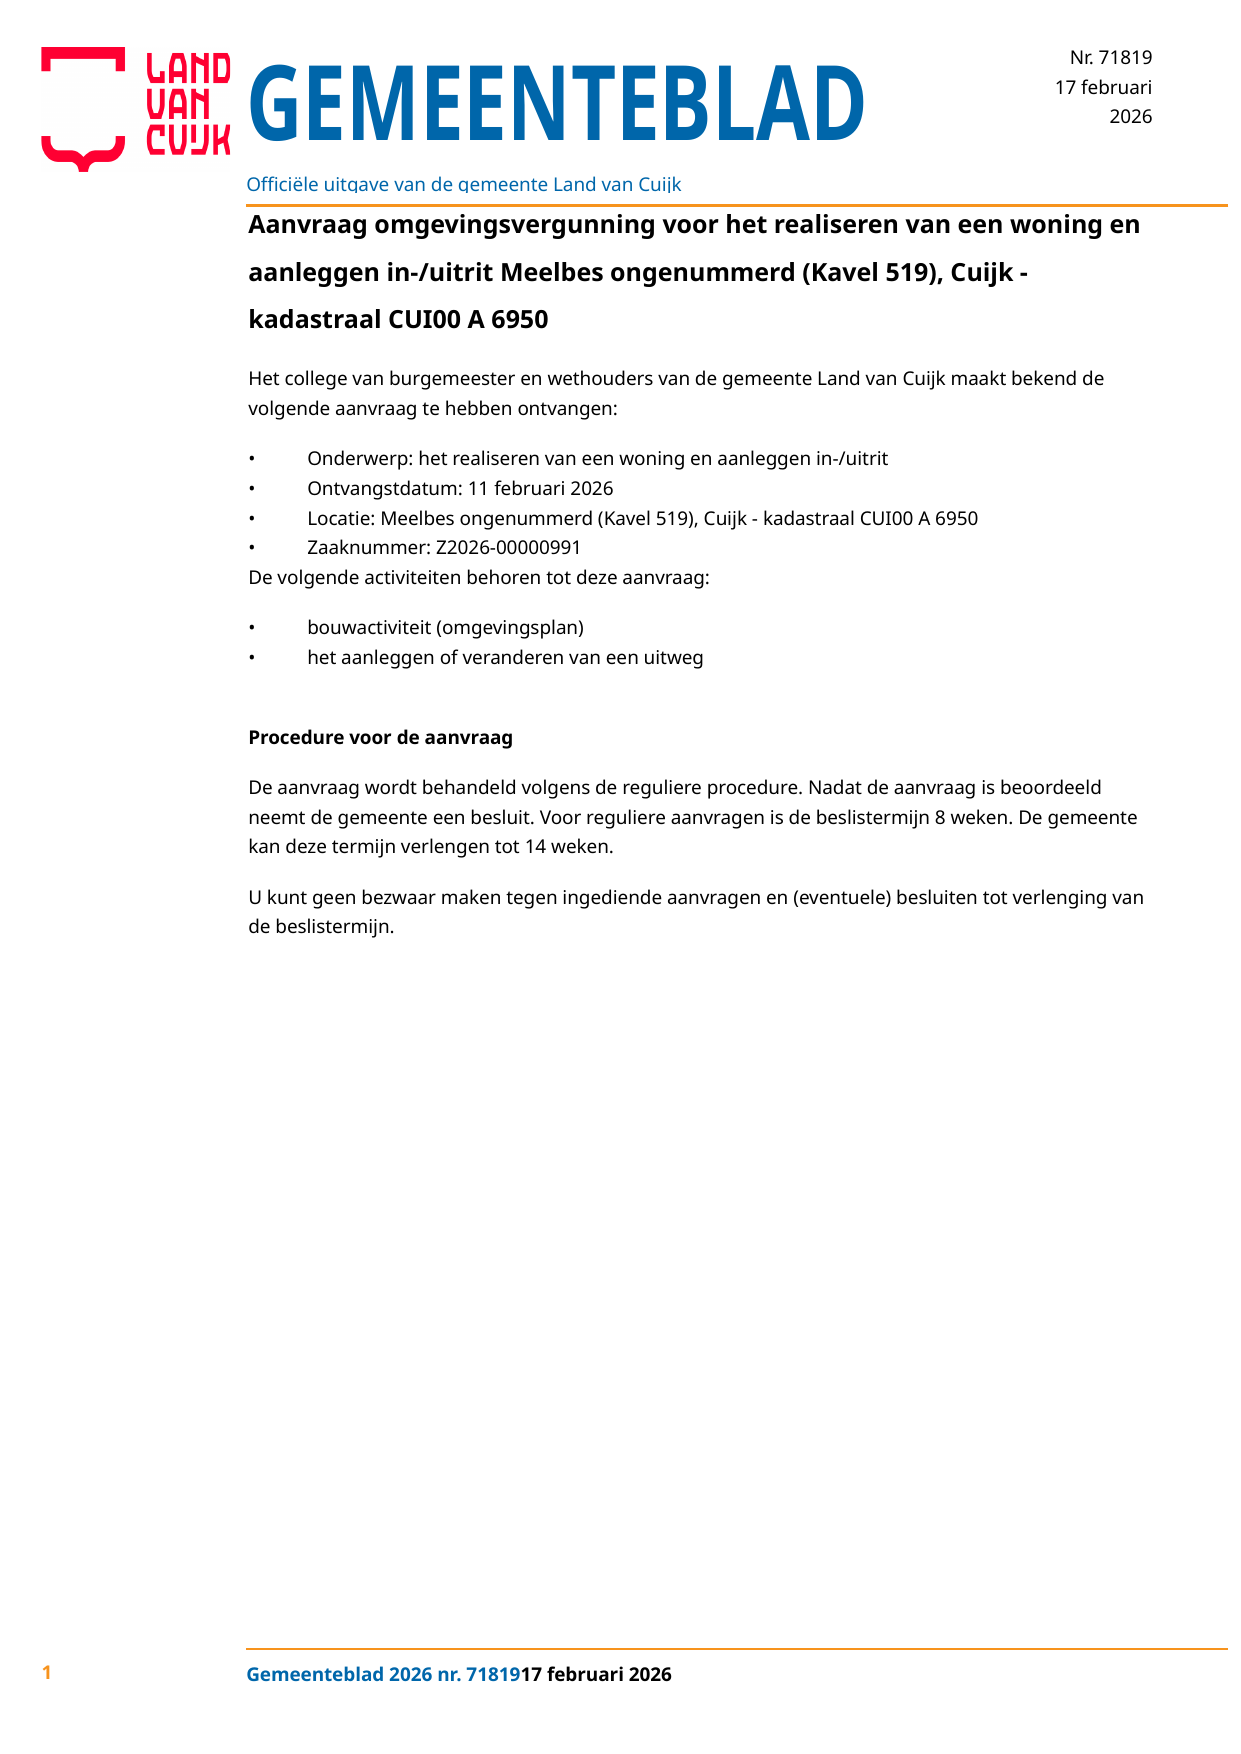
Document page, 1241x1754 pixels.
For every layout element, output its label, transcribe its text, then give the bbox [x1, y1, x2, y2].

list Ontvangstdatum: 11 februari 2026 [248, 475, 1152, 501]
text Het college van burgemeester en wethouders van de gemeente Land van Cuijk maakt bekend de volgende aanvraag te hebben ontvangen: [248, 366, 1152, 421]
list Onderwerp: het realiseren van een woning en aanleggen in-/uitrit [248, 446, 1152, 471]
text Procedure voor de aanvraag [248, 724, 1152, 749]
list Zaaknummer: Z2026-00000991 [248, 534, 1152, 560]
text De volgende activiteiten behoren tot deze aanvraag: [248, 564, 1152, 589]
list Locatie: Meelbes ongenummerd (Kavel 519), Cuijk - kadastraal CUI00 A 6950 [248, 505, 1152, 530]
text De aanvraag wordt behandeld volgens de reguliere procedure. Nadat de aanvraag is beoordeeld neemt de gemeente een besluit. Voor reguliere aanvragen is de beslistermijn 8 weken. De gemeente kan deze termijn verlengen tot 14 weken. [248, 774, 1152, 859]
list het aanleggen of veranderen van een uitweg [248, 644, 1152, 669]
text Aanvraag omgevingsvergunning voor het realiseren van een woning en aanleggen in-/uitrit Meelbes ongenummerd (Kavel 519), Cuijk - kadastraal CUI00 A 6950 [248, 207, 1152, 336]
list bouwactiviteit (omgevingsplan) [248, 614, 1152, 640]
picture [41, 47, 231, 172]
text U kunt geen bezwaar maken tegen ingediende aanvragen en (eventuele) besluiten tot verlenging van de beslistermijn. [248, 884, 1152, 939]
